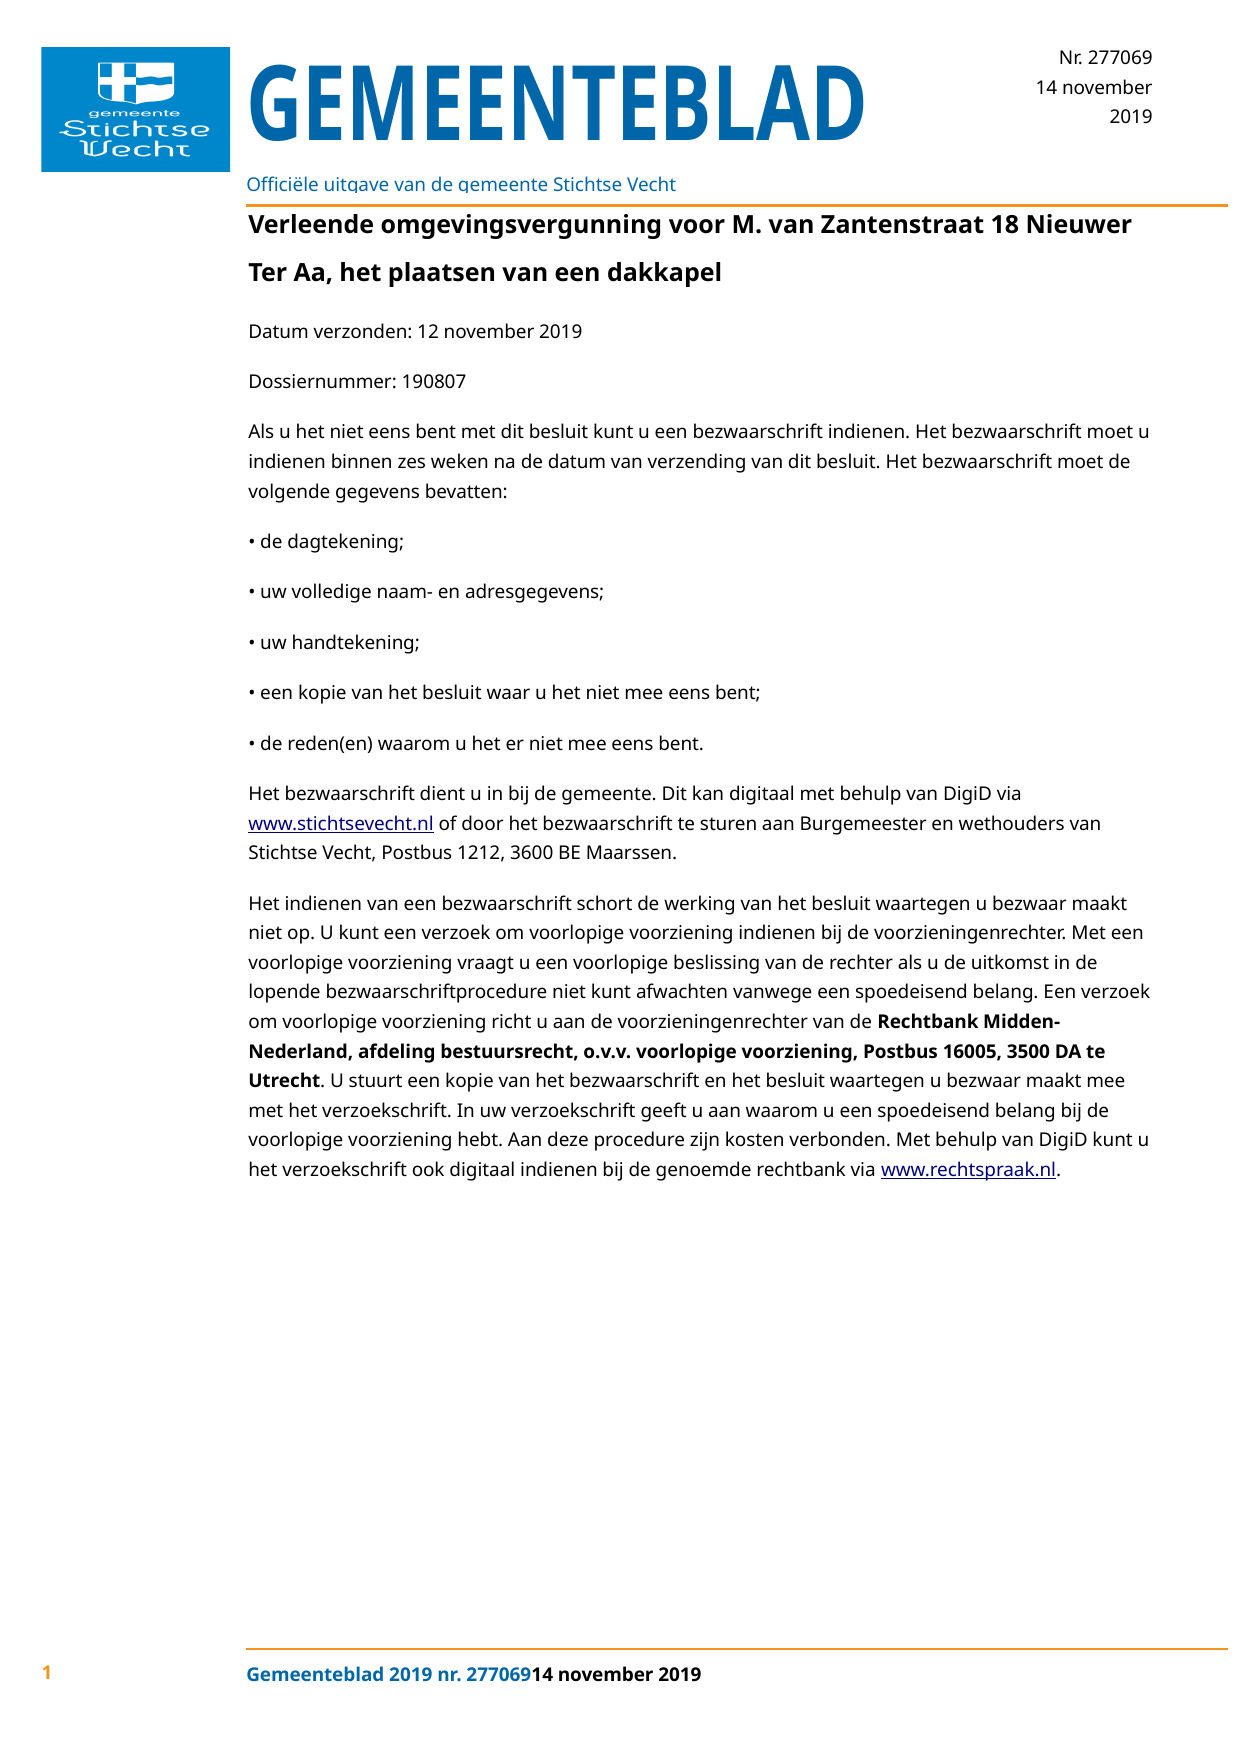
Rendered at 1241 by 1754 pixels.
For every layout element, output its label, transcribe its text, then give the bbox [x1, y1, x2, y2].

text Het indienen van een bezwaarschrift schort de werking van het besluit waartegen u bezwaar maakt niet op. U kunt een verzoek om voorlopige voorziening indienen bij de voorzieningenrechter. Met een voorlopige voorziening vraagt u een voorlopige beslissing van de rechter als u de uitkomst in de lopende bezwaarschriftprocedure niet kunt afwachten vanwege een spoedeisend belang. Een verzoek om voorlopige voorziening richt u aan de voorzieningenrechter van de Rechtbank Midden-Nederland, afdeling bestuursrecht, o.v.v. voorlopige voorziening, Postbus 16005, 3500 DA te Utrecht. U stuurt een kopie van het bezwaarschrift en het besluit waartegen u bezwaar maakt mee met het verzoekschrift. In uw verzoekschrift geeft u aan waarom u een spoedeisend belang bij de voorlopige voorziening hebt. Aan deze procedure zijn kosten verbonden. Met behulp van DigiD kunt u het verzoekschrift ook digitaal indienen bij de genoemde rechtbank via www.rechtspraak.nl. [248, 890, 1152, 1182]
text • de dagtekening; [248, 528, 1152, 554]
text Verleende omgevingsvergunning voor M. van Zantenstraat 18 Nieuwer Ter Aa, het plaatsen van een dakkapel [248, 207, 1152, 288]
text Datum verzonden: 12 november 2019 [248, 318, 1152, 344]
text • uw handtekening; [248, 629, 1152, 655]
text • de reden(en) waarom u het er niet mee eens bent. [248, 730, 1152, 756]
text • uw volledige naam- en adresgegevens; [248, 579, 1152, 604]
text • een kopie van het besluit waar u het niet mee eens bent; [248, 679, 1152, 705]
text Als u het niet eens bent met dit besluit kunt u een bezwaarschrift indienen. Het bezwaarschrift moet u indienen binnen zes weken na de datum van verzending van dit besluit. Het bezwaarschrift moet de volgende gegevens bevatten: [248, 419, 1152, 504]
text Dossiernummer: 190807 [248, 368, 1152, 394]
text Het bezwaarschrift dient u in bij de gemeente. Dit kan digitaal met behulp van DigiD via www.stichtsevecht.nl of door het bezwaarschrift te sturen aan Burgemeester en wethouders van Stichtse Vecht, Postbus 1212, 3600 BE Maarssen. [248, 780, 1152, 865]
picture [137, 63, 174, 103]
picture [99, 63, 135, 101]
